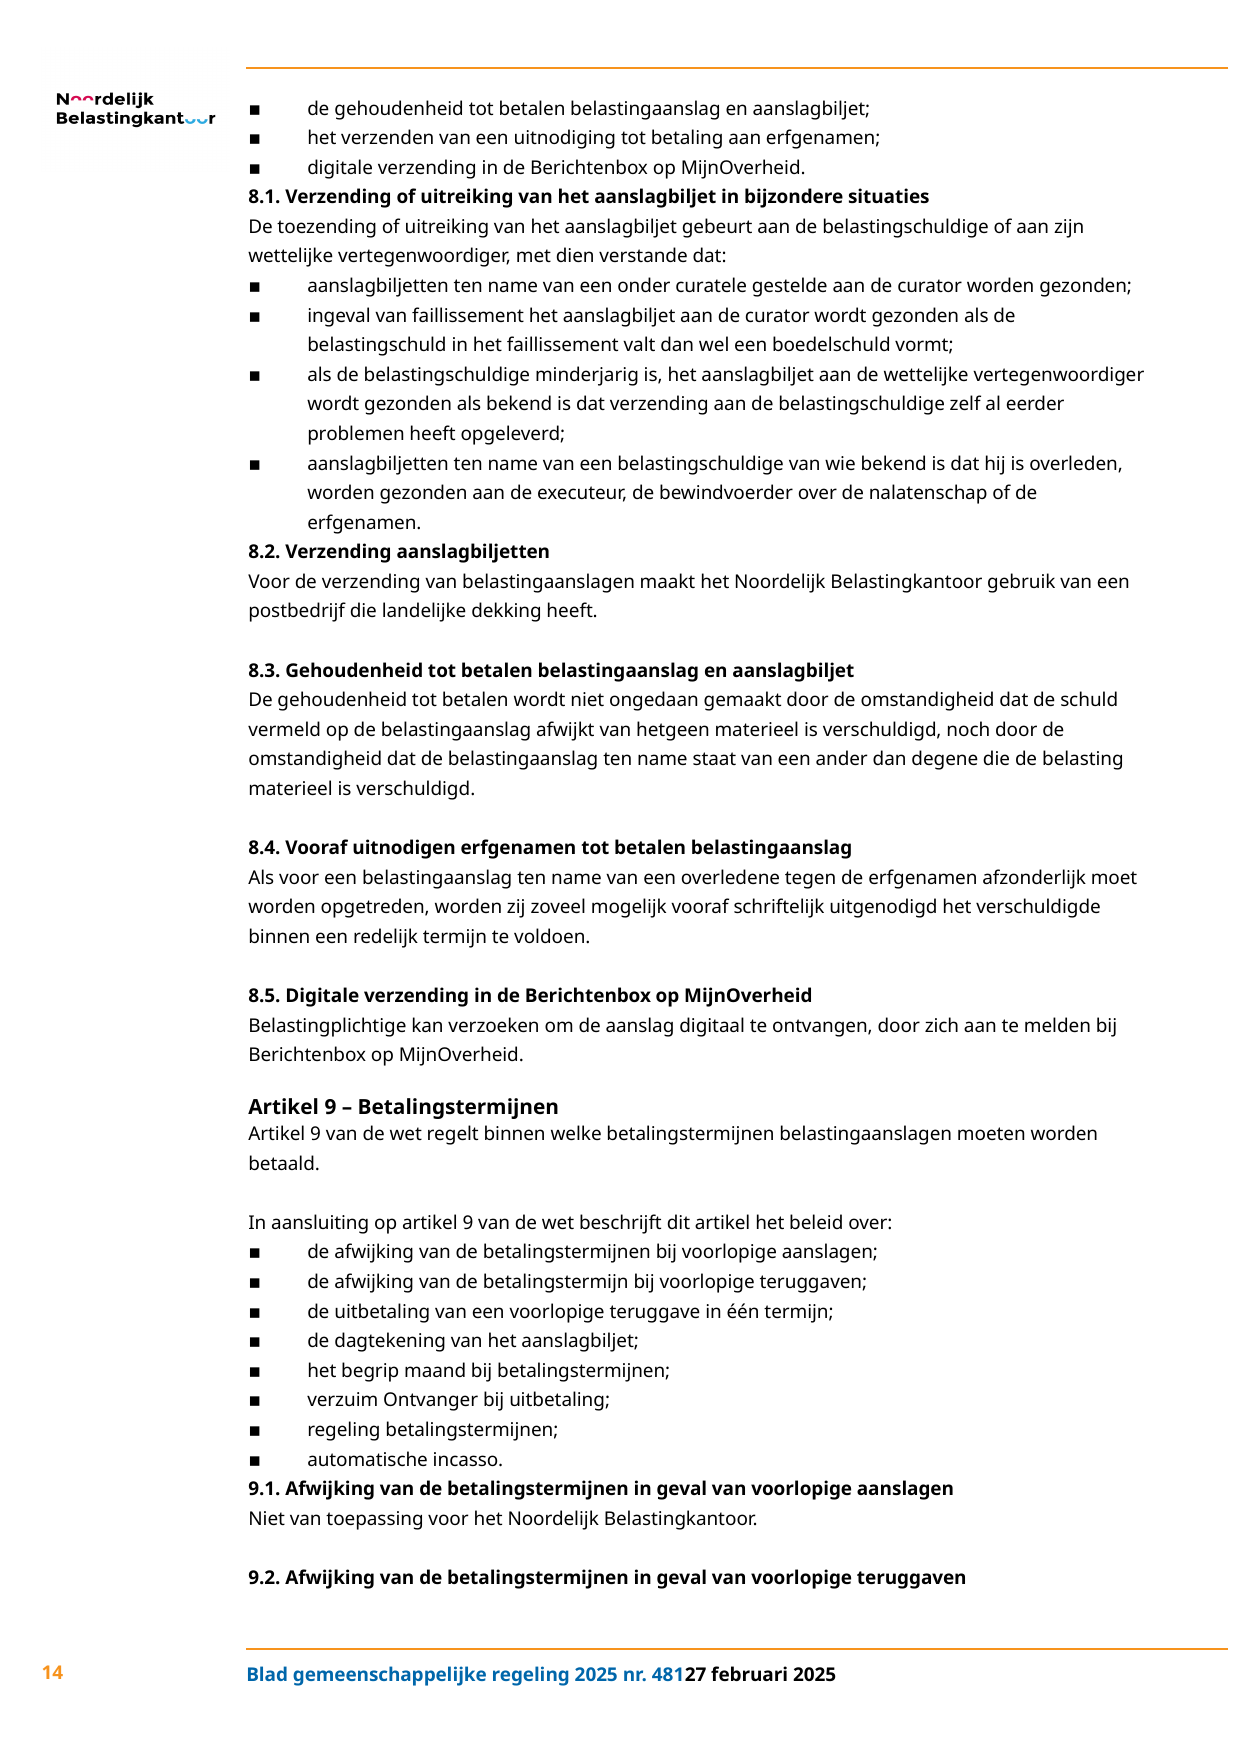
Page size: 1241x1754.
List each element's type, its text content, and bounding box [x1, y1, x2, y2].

list het begrip maand bij betalingstermijnen; [248, 1357, 1152, 1383]
text 8.5. Digitale verzending in de Berichtenbox op MijnOverheid [248, 982, 1152, 1008]
list digitale verzending in de Berichtenbox op MijnOverheid. [248, 154, 1152, 180]
text Voor de verzending van belastingaanslagen maakt het Noordelijk Belastingkantoor gebruik van een postbedrijf die landelijke dekking heeft. [248, 568, 1152, 623]
text 8.1. Verzending of uitreiking van het aanslagbiljet in bijzondere situaties [248, 183, 1152, 209]
text De gehoudenheid tot betalen wordt niet ongedaan gemaakt door de omstandigheid dat de schuld vermeld op de belastingaanslag afwijkt van hetgeen materieel is verschuldigd, noch door de omstandigheid dat de belastingaanslag ten name staat van een ander dan degene die de belasting materieel is verschuldigd. [248, 686, 1152, 801]
list automatische incasso. [248, 1446, 1152, 1471]
list aanslagbiljetten ten name van een belastingschuldige van wie bekend is dat hij is overleden, worden gezonden aan de executeur, de bewindvoerder over de nalatenschap of de erfgenamen. [248, 450, 1152, 535]
picture [41, 47, 231, 172]
list regeling betalingstermijnen; [248, 1416, 1152, 1442]
text Belastingplichtige kan verzoeken om de aanslag digitaal te ontvangen, door zich aan te melden bij Berichtenbox op MijnOverheid. [248, 1012, 1152, 1067]
text 9.2. Afwijking van de betalingstermijnen in geval van voorlopige teruggaven [248, 1564, 1152, 1590]
list de afwijking van de betalingstermijnen bij voorlopige aanslagen; [248, 1239, 1152, 1264]
text In aansluiting op artikel 9 van de wet beschrijft dit artikel het beleid over: [248, 1209, 1152, 1235]
list als de belastingschuldige minderjarig is, het aanslagbiljet aan de wettelijke vertegenwoordiger wordt gezonden als bekend is dat verzending aan de belastingschuldige zelf al eerder problemen heeft opgeleverd; [248, 361, 1152, 446]
list ingeval van faillissement het aanslagbiljet aan de curator wordt gezonden als de belastingschuld in het faillissement valt dan wel een boedelschuld vormt; [248, 302, 1152, 357]
list de gehoudenheid tot betalen belastingaanslag en aanslagbiljet; [248, 95, 1152, 121]
list aanslagbiljetten ten name van een onder curatele gestelde aan de curator worden gezonden; [248, 272, 1152, 298]
text De toezending of uitreiking van het aanslagbiljet gebeurt aan de belastingschuldige of aan zijn wettelijke vertegenwoordiger, met dien verstande dat: [248, 213, 1152, 268]
text Als voor een belastingaanslag ten name van een overledene tegen de erfgenamen afzonderlijk moet worden opgetreden, worden zij zoveel mogelijk vooraf schriftelijk uitgenodigd het verschuldigde binnen een redelijk termijn te voldoen. [248, 864, 1152, 949]
text Artikel 9 van de wet regelt binnen welke betalingstermijnen belastingaanslagen moeten worden betaald. [248, 1120, 1152, 1176]
list de afwijking van de betalingstermijn bij voorlopige teruggaven; [248, 1268, 1152, 1294]
list de uitbetaling van een voorlopige teruggave in één termijn; [248, 1298, 1152, 1323]
text 9.1. Afwijking van de betalingstermijnen in geval van voorlopige aanslagen [248, 1475, 1152, 1501]
text Artikel 9 – Betalingstermijnen [248, 1092, 1152, 1120]
text 8.2. Verzending aanslagbiljetten [248, 538, 1152, 564]
text 8.4. Vooraf uitnodigen erfgenamen tot betalen belastingaanslag [248, 834, 1152, 860]
list het verzenden van een uitnodiging tot betaling aan erfgenamen; [248, 124, 1152, 150]
list verzuim Ontvanger bij uitbetaling; [248, 1387, 1152, 1412]
text Niet van toepassing voor het Noordelijk Belastingkantoor. [248, 1505, 1152, 1531]
list de dagtekening van het aanslagbiljet; [248, 1327, 1152, 1353]
text 8.3. Gehoudenheid tot betalen belastingaanslag en aanslagbiljet [248, 657, 1152, 683]
